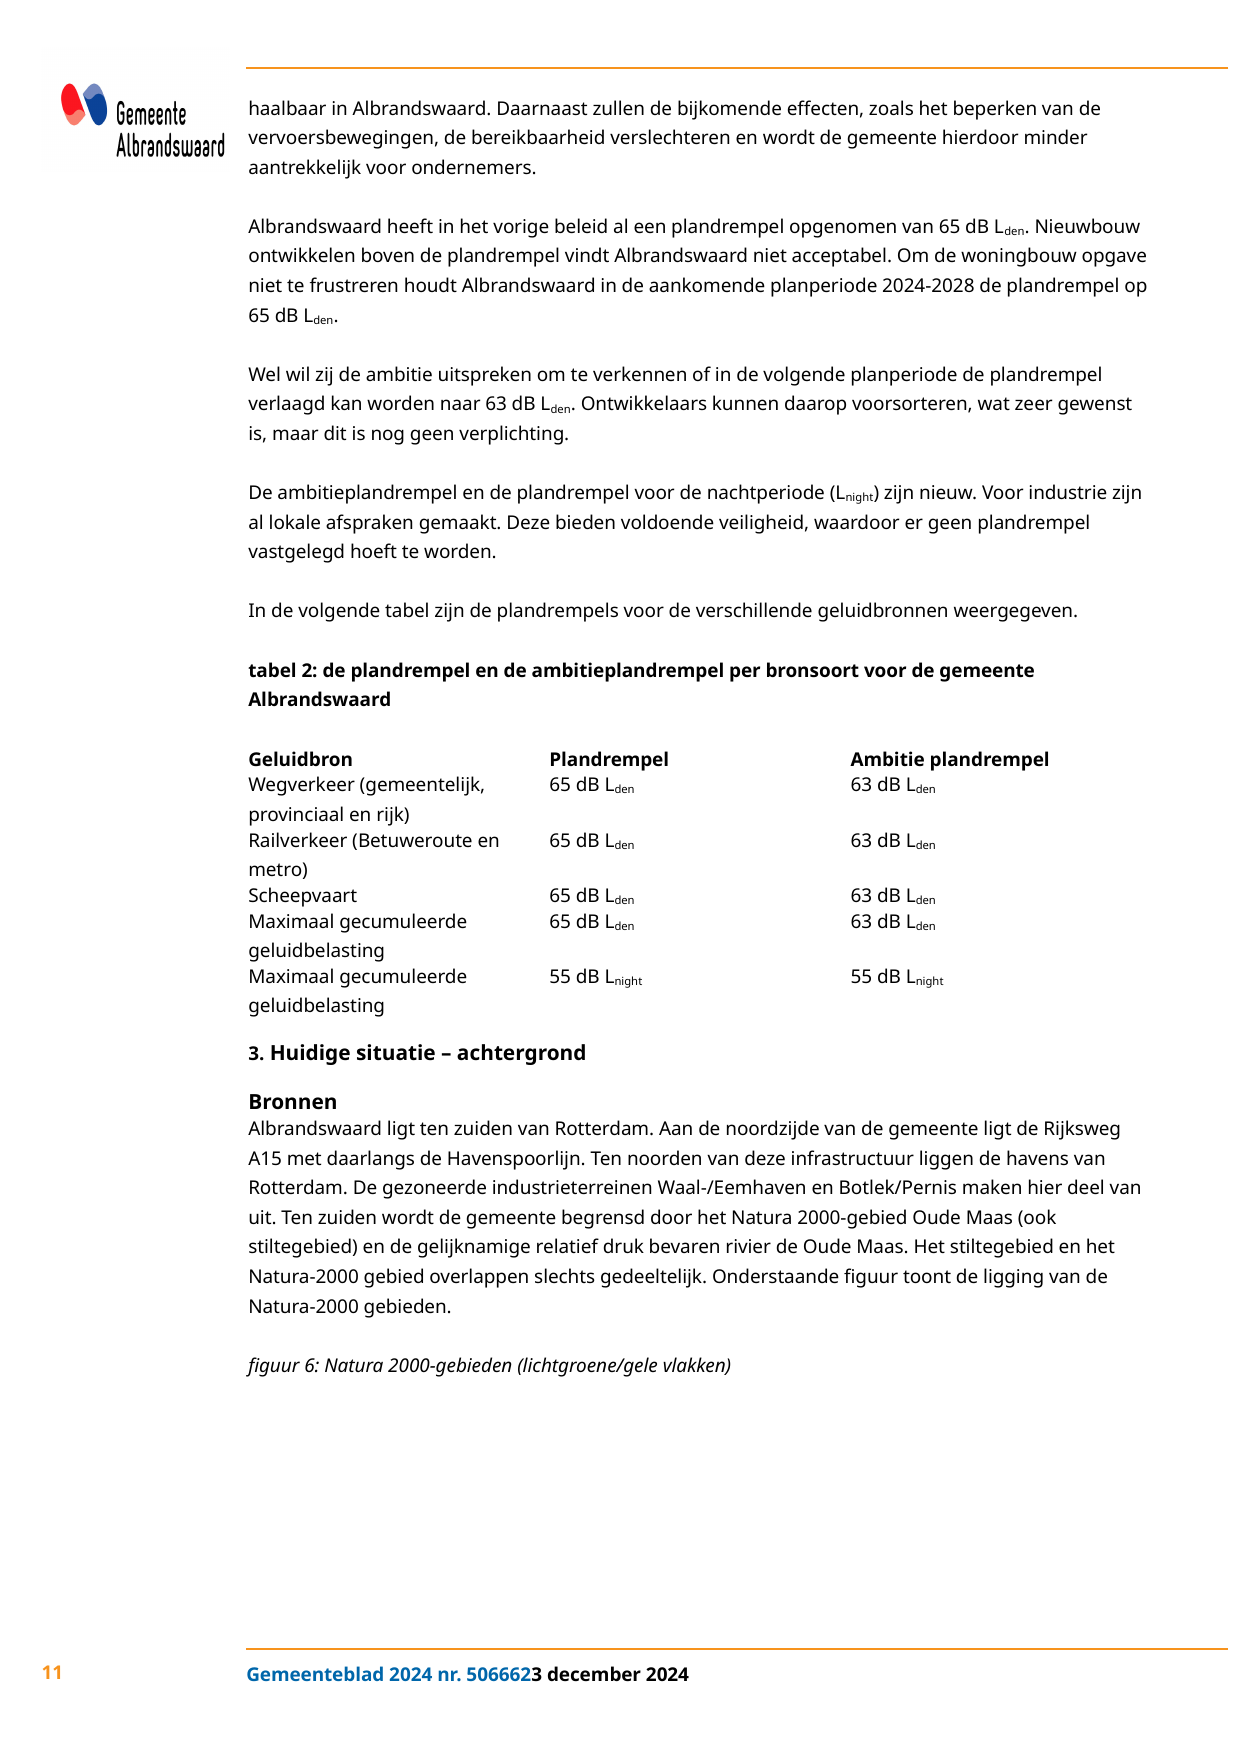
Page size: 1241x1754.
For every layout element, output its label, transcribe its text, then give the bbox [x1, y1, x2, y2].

text Albrandswaard heeft in het vorige beleid al een plandrempel opgenomen van 65 dB Lden. Nieuwbouw ontwikkelen boven de plandrempel vindt Albrandswaard niet acceptabel. Om de woningbouw opgave niet te frustreren houdt Albrandswaard in de aankomende planperiode 2024-2028 de plandrempel op 65 dB Lden. [248, 213, 1152, 328]
text figuur 6: Natura 2000-gebieden (lichtgroene/gele vlakken) [248, 1352, 1152, 1378]
text In de volgende tabel zijn de plandrempels voor de verschillende geluidbronnen weergegeven. [248, 598, 1152, 623]
text haalbaar in Albrandswaard. Daarnaast zullen de bijkomende effecten, zoals het beperken van de vervoersbewegingen, de bereikbaarheid verslechteren en wordt de gemeente hierdoor minder aantrekkelijk voor ondernemers. [248, 95, 1152, 180]
table_cell 55 dB Lnight [549, 963, 850, 1018]
table_cell 63 dB Lden [850, 771, 1152, 827]
table_cell 55 dB Lnight [850, 963, 1152, 1018]
text Bronnen [248, 1087, 1152, 1115]
table_header Ambitie plandrempel [850, 746, 1152, 771]
table_cell Maximaal gecumuleerde geluidbelasting [248, 963, 549, 1018]
text De ambitieplandrempel en de plandrempel voor de nachtperiode (Lnight) zijn nieuw. Voor industrie zijn al lokale afspraken gemaakt. Deze bieden voldoende veiligheid, waardoor er geen plandrempel vastgelegd hoeft te worden. [248, 479, 1152, 564]
table_cell 63 dB Lden [850, 827, 1152, 882]
text tabel 2: de plandrempel en de ambitieplandrempel per bronsoort voor de gemeente Albrandswaard [248, 657, 1152, 712]
table_header Plandrempel [549, 746, 850, 771]
text Albrandswaard ligt ten zuiden van Rotterdam. Aan de noordzijde van de gemeente ligt de Rijksweg A15 met daarlangs de Havenspoorlijn. Ten noorden van deze infrastructuur liggen de havens van Rotterdam. De gezoneerde industrieterreinen Waal-/Eemhaven en Botlek/Pernis maken hier deel van uit. Ten zuiden wordt de gemeente begrensd door het Natura 2000-gebied Oude Maas (ook stiltegebied) en de gelijknamige relatief druk bevaren rivier de Oude Maas. Het stiltegebied en het Natura-2000 gebied overlappen slechts gedeeltelijk. Onderstaande figuur toont de ligging van de Natura-2000 gebieden. [248, 1115, 1152, 1319]
text 3. Huidige situatie – achtergrond [248, 1038, 1152, 1066]
table_cell 63 dB Lden [850, 882, 1152, 908]
table_cell Scheepvaart [248, 882, 549, 908]
table_cell 63 dB Lden [850, 908, 1152, 963]
table_cell 65 dB Lden [549, 882, 850, 908]
table_cell Maximaal gecumuleerde geluidbelasting [248, 908, 549, 963]
table_cell Wegverkeer (gemeentelijk, provinciaal en rijk) [248, 771, 549, 827]
table_cell 65 dB Lden [549, 771, 850, 827]
table_cell 65 dB Lden [549, 827, 850, 882]
table_cell Railverkeer (Betuweroute en metro) [248, 827, 549, 882]
text Wel wil zij de ambitie uitspreken om te verkennen of in de volgende planperiode de plandrempel verlaagd kan worden naar 63 dB Lden. Ontwikkelaars kunnen daarop voorsorteren, wat zeer gewenst is, maar dit is nog geen verplichting. [248, 361, 1152, 446]
table_header Geluidbron [248, 746, 549, 771]
table_cell 65 dB Lden [549, 908, 850, 963]
picture [41, 47, 231, 172]
